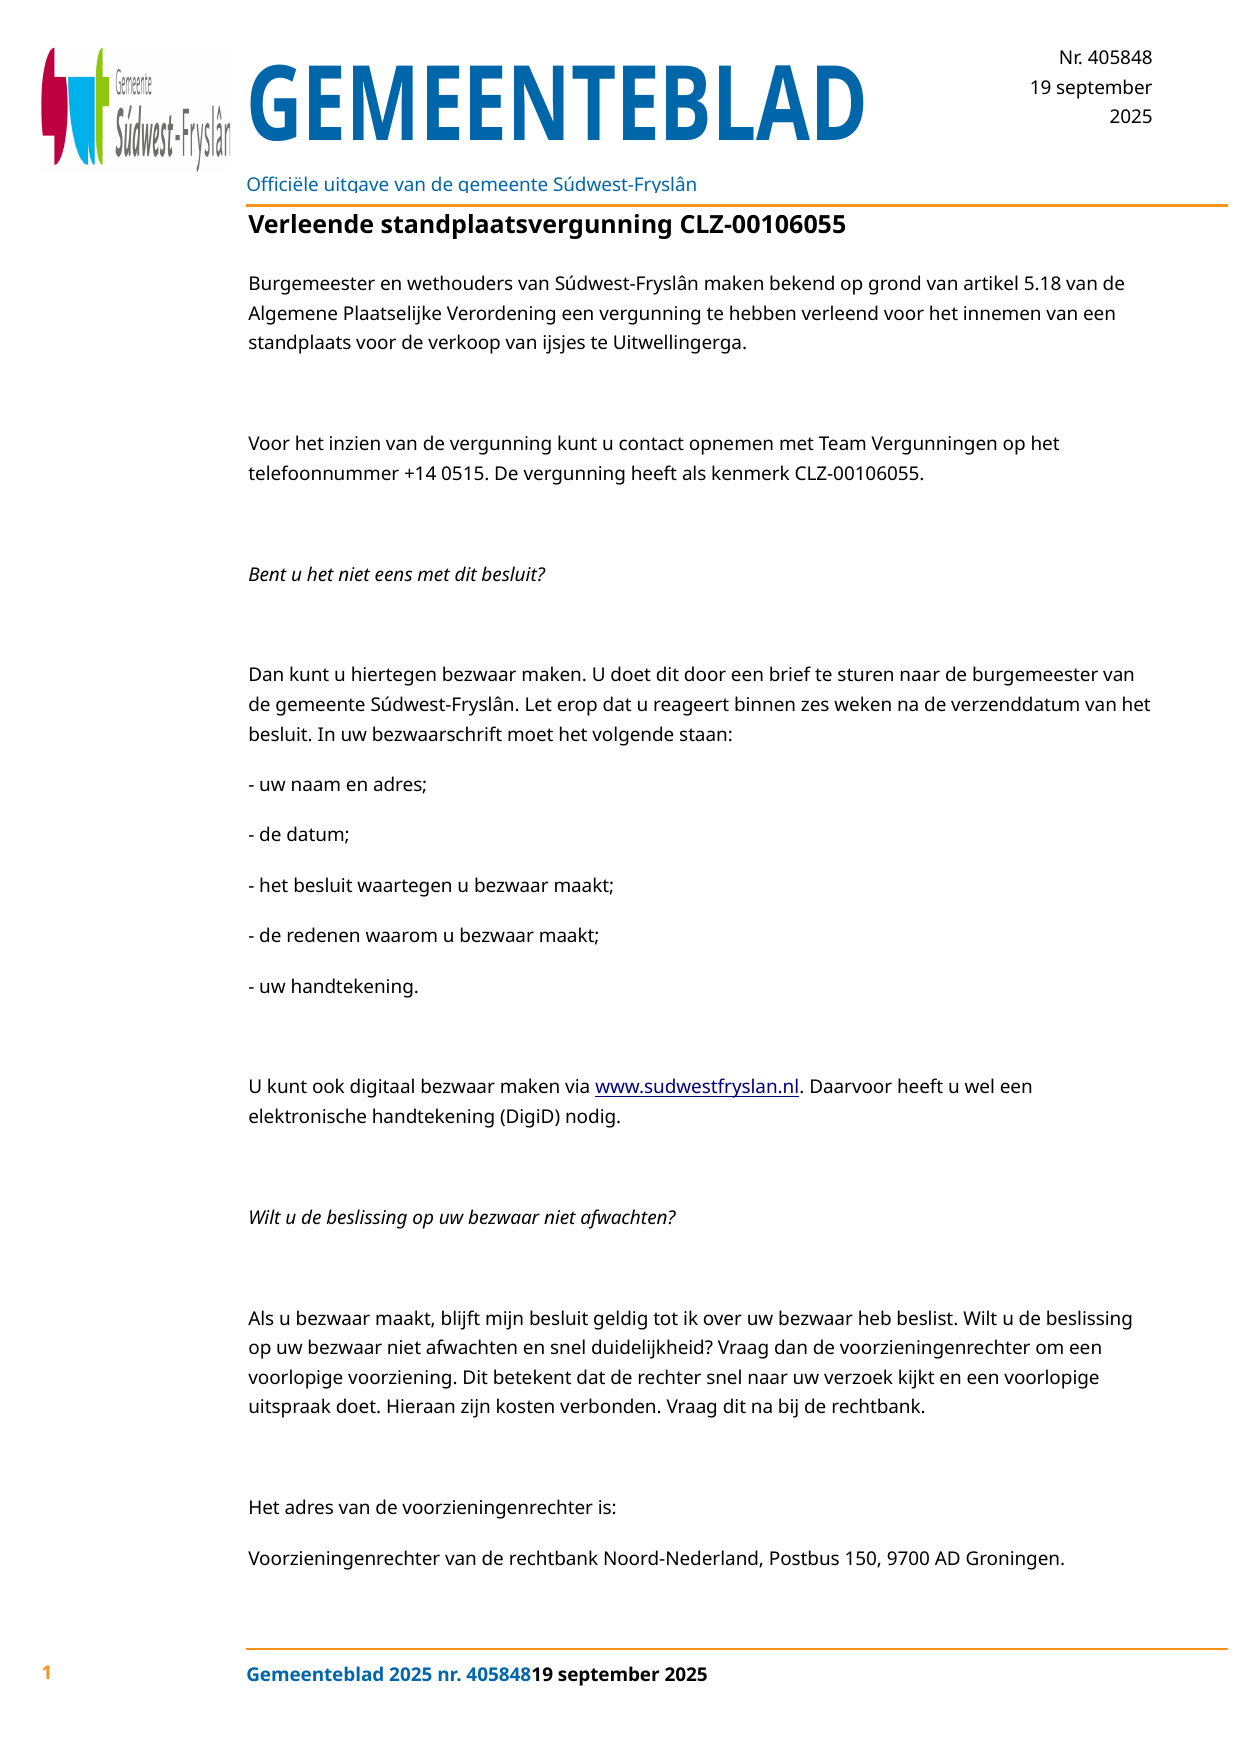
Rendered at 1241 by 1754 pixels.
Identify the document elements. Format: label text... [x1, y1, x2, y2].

text Verleende standplaatsvergunning CLZ-00106055 [248, 207, 1152, 241]
text - de datum; [248, 822, 1152, 847]
text Dan kunt u hiertegen bezwaar maken. U doet dit door een brief te sturen naar de burgemeester van de gemeente Súdwest-Fryslân. Let erop dat u reageert binnen zes weken na de verzenddatum van het besluit. In uw bezwaarschrift moet het volgende staan: [248, 662, 1152, 746]
text - het besluit waartegen u bezwaar maakt; [248, 872, 1152, 898]
text Als u bezwaar maakt, blijft mijn besluit geldig tot ik over uw bezwaar heb beslist. Wilt u de beslissing op uw bezwaar niet afwachten en snel duidelijkheid? Vraag dan de voorzieningenrechter om een voorlopige voorziening. Dit betekent dat de rechter snel naar uw verzoek kijkt en een voorlopige uitspraak doet. Hieraan zijn kosten verbonden. Vraag dit na bij de rechtbank. [248, 1305, 1152, 1419]
text - de redenen waarom u bezwaar maakt; [248, 922, 1152, 948]
text Voorzieningenrechter van de rechtbank Noord-Nederland, Postbus 150, 9700 AD Groningen. [248, 1545, 1152, 1571]
text - uw naam en adres; [248, 771, 1152, 797]
picture [41, 47, 231, 172]
text Bent u het niet eens met dit besluit? [248, 561, 1152, 586]
text Het adres van de voorzieningenrechter is: [248, 1494, 1152, 1520]
text Wilt u de beslissing op uw bezwaar niet afwachten? [248, 1204, 1152, 1230]
text Burgemeester en wethouders van Súdwest-Fryslân maken bekend op grond van artikel 5.18 van de Algemene Plaatselijke Verordening een vergunning te hebben verleend voor het innemen van een standplaats voor de verkoop van ijsjes te Uitwellingerga. [248, 270, 1152, 355]
text - uw handtekening. [248, 973, 1152, 998]
text U kunt ook digitaal bezwaar maken via www.sudwestfryslan.nl. Daarvoor heeft u wel een elektronische handtekening (DigiD) nodig. [248, 1074, 1152, 1129]
text Voor het inzien van de vergunning kunt u contact opnemen met Team Vergunningen op het telefoonnummer +14 0515. De vergunning heeft als kenmerk CLZ-00106055. [248, 430, 1152, 486]
